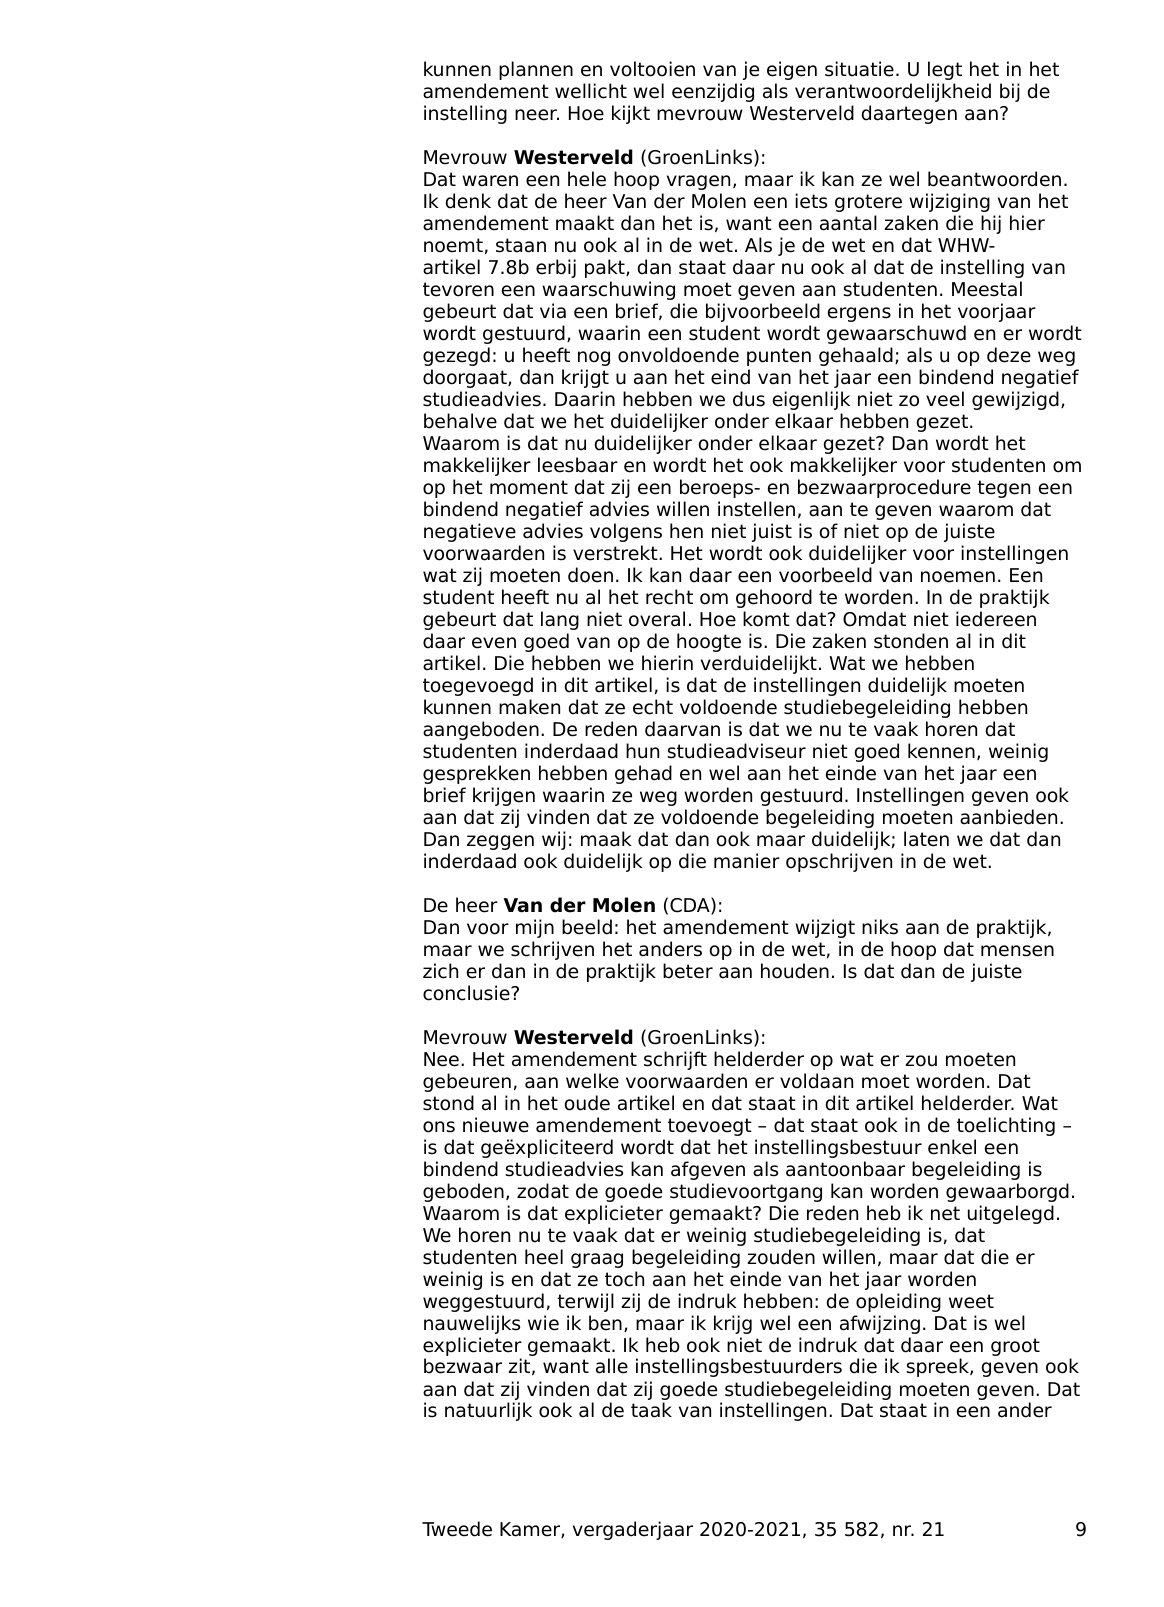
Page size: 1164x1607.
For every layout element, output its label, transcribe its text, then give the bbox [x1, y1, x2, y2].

text Mevrouw Westerveld (GroenLinks): [422, 147, 1087, 169]
text kunnen plannen en voltooien van je eigen situatie. U legt het in het amendement wellicht wel eenzijdig als verantwoordelijkheid bij de instelling neer. Hoe kijkt mevrouw Westerveld daartegen aan? [422, 59, 1087, 125]
text Mevrouw Westerveld (GroenLinks): [422, 1027, 1087, 1049]
text Dat waren een hele hoop vragen, maar ik kan ze wel beantwoorden. Ik denk dat de heer Van der Molen een iets grotere wijziging van het amendement maakt dan het is, want een aantal zaken die hij hier noemt, staan nu ook al in de wet. Als je de wet en dat WHW-artikel 7.8b erbij pakt, dan staat daar nu ook al dat de instelling van tevoren een waarschuwing moet geven aan studenten. Meestal gebeurt dat via een brief, die bijvoorbeeld ergens in het voorjaar wordt gestuurd, waarin een student wordt gewaarschuwd en er wordt gezegd: u heeft nog onvoldoende punten gehaald; als u op deze weg doorgaat, dan krijgt u aan het eind van het jaar een bindend negatief studieadvies. Daarin hebben we dus eigenlijk niet zo veel gewijzigd, behalve dat we het duidelijker onder elkaar hebben gezet. [422, 169, 1087, 433]
text Waarom is dat nu duidelijker onder elkaar gezet? Dan wordt het makkelijker leesbaar en wordt het ook makkelijker voor studenten om op het moment dat zij een beroeps- en bezwaarprocedure tegen een bindend negatief advies willen instellen, aan te geven waarom dat negatieve advies volgens hen niet juist is of niet op de juiste voorwaarden is verstrekt. Het wordt ook duidelijker voor instellingen wat zij moeten doen. Ik kan daar een voorbeeld van noemen. Een student heeft nu al het recht om gehoord te worden. In de praktijk gebeurt dat lang niet overal. Hoe komt dat? Omdat niet iedereen daar even goed van op de hoogte is. Die zaken stonden al in dit artikel. Die hebben we hierin verduidelijkt. Wat we hebben toegevoegd in dit artikel, is dat de instellingen duidelijk moeten kunnen maken dat ze echt voldoende studiebegeleiding hebben aangeboden. De reden daarvan is dat we nu te vaak horen dat studenten inderdaad hun studieadviseur niet goed kennen, weinig gesprekken hebben gehad en wel aan het einde van het jaar een brief krijgen waarin ze weg worden gestuurd. Instellingen geven ook aan dat zij vinden dat ze voldoende begeleiding moeten aanbieden. Dan zeggen wij: maak dat dan ook maar duidelijk; laten we dat dan inderdaad ook duidelijk op die manier opschrijven in de wet. [422, 433, 1087, 872]
text Nee. Het amendement schrijft helderder op wat er zou moeten gebeuren, aan welke voorwaarden er voldaan moet worden. Dat stond al in het oude artikel en dat staat in dit artikel helderder. Wat ons nieuwe amendement toevoegt – dat staat ook in de toelichting – is dat geëxpliciteerd wordt dat het instellingsbestuur enkel een bindend studieadvies kan afgeven als aantoonbaar begeleiding is geboden, zodat de goede studievoortgang kan worden gewaarborgd. Waarom is dat explicieter gemaakt? Die reden heb ik net uitgelegd. We horen nu te vaak dat er weinig studiebegeleiding is, dat studenten heel graag begeleiding zouden willen, maar dat die er weinig is en dat ze toch aan het einde van het jaar worden weggestuurd, terwijl zij de indruk hebben: de opleiding weet nauwelijks wie ik ben, maar ik krijg wel een afwijzing. Dat is wel explicieter gemaakt. Ik heb ook niet de indruk dat daar een groot bezwaar zit, want alle instellingsbestuurders die ik spreek, geven ook aan dat zij vinden dat zij goede studiebegeleiding moeten geven. Dat is natuurlijk ook al de taak van instellingen. Dat staat in een ander [422, 1049, 1087, 1422]
text De heer Van der Molen (CDA): [422, 895, 1087, 917]
text Dan voor mijn beeld: het amendement wijzigt niks aan de praktijk, maar we schrijven het anders op in de wet, in de hoop dat mensen zich er dan in de praktijk beter aan houden. Is dat dan de juiste conclusie? [422, 917, 1087, 1004]
